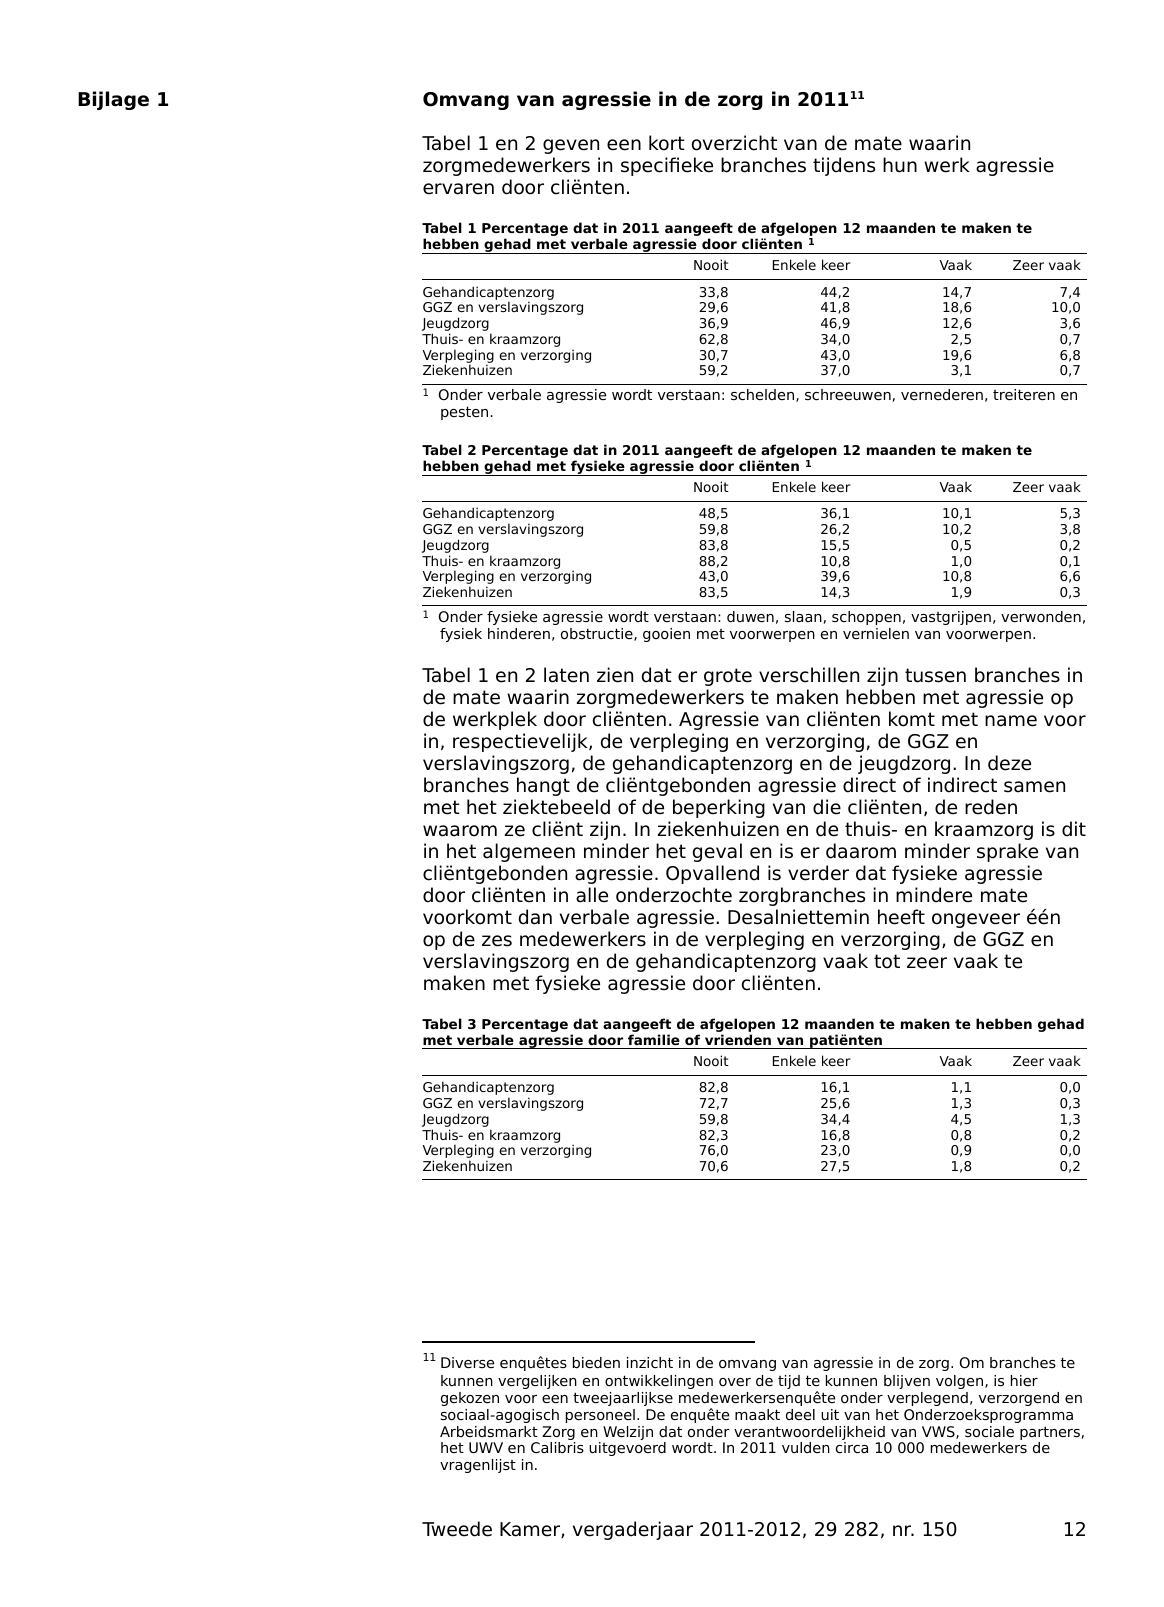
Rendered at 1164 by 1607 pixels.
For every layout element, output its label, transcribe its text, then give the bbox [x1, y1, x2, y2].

table_cell Ziekenhuizen [422, 1159, 613, 1179]
table_cell 1,3 [978, 1112, 1087, 1127]
table_cell 29,6 [613, 300, 734, 316]
table_cell Thuis- en kraamzorg [422, 1128, 613, 1143]
table_cell 3,8 [978, 522, 1087, 538]
table_cell 10,8 [734, 554, 856, 569]
table_cell Verpleging en verzorging [422, 569, 613, 585]
table_cell 23,0 [734, 1143, 856, 1159]
table_cell 83,8 [613, 538, 734, 553]
table_cell 14,3 [734, 585, 856, 605]
table_cell Gehandicaptenzorg [422, 1076, 613, 1096]
table_cell 4,5 [856, 1112, 978, 1127]
table_cell 3,6 [978, 316, 1087, 332]
table_cell 6,8 [978, 347, 1087, 363]
text Tabel 1 en 2 laten zien dat er grote verschillen zijn tussen branches in de mate waarin zorgmedewerkers te maken hebben met agressie op de werkplek door cliënten. Agressie van cliënten komt met name voor in, respectievelijk, de verpleging en verzorging, de GGZ en verslavingszorg, de gehandicaptenzorg en de jeugdzorg. In deze branches hangt de cliëntgebonden agressie direct of indirect samen met het ziektebeeld of de beperking van die cliënten, de reden waarom ze cliënt zijn. In ziekenhuizen en de thuis- en kraamzorg is dit in het algemeen minder het geval en is er daarom minder sprake van cliëntgebonden agressie. Opvallend is verder dat fysieke agressie door cliënten in alle onderzochte zorgbranches in mindere mate voorkomt dan verbale agressie. Desalniettemin heeft ongeveer één op de zes medewerkers in de verpleging en verzorging, de GGZ en verslavingszorg en de gehandicaptenzorg vaak tot zeer vaak te maken met fysieke agressie door cliënten. [422, 665, 1087, 995]
table_cell 30,7 [613, 347, 734, 363]
table_cell 1,9 [856, 585, 978, 605]
table_cell 59,8 [613, 522, 734, 538]
table_cell [422, 1049, 613, 1074]
table_cell Vaak [856, 254, 978, 279]
table_cell Gehandicaptenzorg [422, 280, 613, 300]
table_cell 48,5 [613, 502, 734, 522]
table_cell 70,6 [613, 1159, 734, 1179]
table_cell 0,5 [856, 538, 978, 553]
table_cell Thuis- en kraamzorg [422, 554, 613, 569]
table_cell 1 Onder fysieke agressie wordt verstaan: duwen, slaan, schoppen, vastgrijpen, verwonden, fysiek hinderen, obstructie, gooien met voorwerpen en vernielen van voorwerpen. [422, 606, 1087, 643]
table_cell 10,1 [856, 502, 978, 522]
table_cell Ziekenhuizen [422, 363, 613, 383]
table_cell 16,1 [734, 1076, 856, 1096]
table_cell 43,0 [613, 569, 734, 585]
table_cell 36,9 [613, 316, 734, 332]
table_cell 0,2 [978, 1128, 1087, 1143]
table_cell 27,5 [734, 1159, 856, 1179]
table_cell 88,2 [613, 554, 734, 569]
table_cell 0,7 [978, 363, 1087, 383]
table_cell 76,0 [613, 1143, 734, 1159]
table_cell 26,2 [734, 522, 856, 538]
table_cell Thuis- en kraamzorg [422, 332, 613, 347]
table_cell 34,0 [734, 332, 856, 347]
table_cell Verpleging en verzorging [422, 1143, 613, 1159]
table_cell 72,7 [613, 1096, 734, 1112]
table_cell Nooit [613, 1049, 734, 1074]
table_cell Vaak [856, 1049, 978, 1074]
table_cell 34,4 [734, 1112, 856, 1127]
table_cell [422, 254, 613, 279]
table_cell 10,0 [978, 300, 1087, 316]
table_header Tabel 2 Percentage dat in 2011 aangeeft de afgelopen 12 maanden te maken te hebben gehad met fysieke agressie door cliënten 1 [422, 443, 1087, 474]
table_cell 0,3 [978, 1096, 1087, 1112]
table_cell 1,8 [856, 1159, 978, 1179]
text Diverse enquêtes bieden inzicht in de omvang van agressie in de zorg. Om branches te kunnen vergelijken en ontwikkelingen over de tijd te kunnen blijven volgen, is hier gekozen voor een tweejaarlijkse medewerkersenquête onder verplegend, verzorgend en sociaal-agogisch personeel. De enquête maakt deel uit van het Onderzoeksprogramma Arbeidsmarkt Zorg en Welzijn dat onder verantwoordelijkheid van VWS, sociale partners, het UWV en Calibris uitgevoerd wordt. In 2011 vulden circa 10 000 medewerkers de vragenlijst in. [422, 1351, 1087, 1474]
table_cell Verpleging en verzorging [422, 347, 613, 363]
table_cell 33,8 [613, 280, 734, 300]
table_cell Gehandicaptenzorg [422, 502, 613, 522]
table_cell 18,6 [856, 300, 978, 316]
table_cell 82,3 [613, 1128, 734, 1143]
table_cell 3,1 [856, 363, 978, 383]
table_cell 46,9 [734, 316, 856, 332]
table_cell 2,5 [856, 332, 978, 347]
table_cell Vaak [856, 476, 978, 501]
table_cell Zeer vaak [978, 476, 1087, 501]
table_cell Nooit [613, 254, 734, 279]
table_cell 1,0 [856, 554, 978, 569]
table_cell 0,9 [856, 1143, 978, 1159]
table_cell 0,1 [978, 554, 1087, 569]
table_cell Enkele keer [734, 254, 856, 279]
table_cell 1,1 [856, 1076, 978, 1096]
table_cell 39,6 [734, 569, 856, 585]
text Tabel 1 en 2 geven een kort overzicht van de mate waarin zorgmedewerkers in specifieke branches tijdens hun werk agressie ervaren door cliënten. [422, 133, 1087, 199]
table_cell 0,2 [978, 538, 1087, 553]
table_cell 0,0 [978, 1076, 1087, 1096]
table_cell 0,3 [978, 585, 1087, 605]
table_cell 83,5 [613, 585, 734, 605]
table_cell Jeugdzorg [422, 1112, 613, 1127]
table_cell Enkele keer [734, 1049, 856, 1074]
table_cell Zeer vaak [978, 254, 1087, 279]
table_cell 59,8 [613, 1112, 734, 1127]
table_cell GGZ en verslavingszorg [422, 300, 613, 316]
table_cell 0,0 [978, 1143, 1087, 1159]
table_cell 44,2 [734, 280, 856, 300]
table_cell 0,8 [856, 1128, 978, 1143]
table_cell 82,8 [613, 1076, 734, 1096]
table_cell GGZ en verslavingszorg [422, 1096, 613, 1112]
table_cell 0,7 [978, 332, 1087, 347]
table_cell 41,8 [734, 300, 856, 316]
table_header Tabel 3 Percentage dat aangeeft de afgelopen 12 maanden te maken te hebben gehad met verbale agressie door familie of vrienden van patiënten [422, 1017, 1087, 1048]
table_cell Jeugdzorg [422, 538, 613, 553]
table_cell 36,1 [734, 502, 856, 522]
table_cell 37,0 [734, 363, 856, 383]
table_cell 15,5 [734, 538, 856, 553]
table_cell Nooit [613, 476, 734, 501]
table_cell [422, 476, 613, 501]
table_cell 1 Onder verbale agressie wordt verstaan: schelden, schreeuwen, vernederen, treiteren en pesten. [422, 385, 1087, 421]
table_cell GGZ en verslavingszorg [422, 522, 613, 538]
table_cell 25,6 [734, 1096, 856, 1112]
table_cell Ziekenhuizen [422, 585, 613, 605]
table_cell 12,6 [856, 316, 978, 332]
table_cell 6,6 [978, 569, 1087, 585]
table_cell 59,2 [613, 363, 734, 383]
table_cell Zeer vaak [978, 1049, 1087, 1074]
table_cell 62,8 [613, 332, 734, 347]
table_cell 1,3 [856, 1096, 978, 1112]
table_cell Jeugdzorg [422, 316, 613, 332]
subtitle Bijlage 1 Omvang van agressie in de zorg in 2011 [77, 89, 1087, 111]
table_cell 10,2 [856, 522, 978, 538]
table_cell 5,3 [978, 502, 1087, 522]
table_cell 43,0 [734, 347, 856, 363]
table_cell 0,2 [978, 1159, 1087, 1179]
table_cell 16,8 [734, 1128, 856, 1143]
table_cell Enkele keer [734, 476, 856, 501]
table_cell 10,8 [856, 569, 978, 585]
table_header Tabel 1 Percentage dat in 2011 aangeeft de afgelopen 12 maanden te maken te hebben gehad met verbale agressie door cliënten 1 [422, 221, 1087, 252]
table_cell 14,7 [856, 280, 978, 300]
table_cell 19,6 [856, 347, 978, 363]
table_cell 7,4 [978, 280, 1087, 300]
